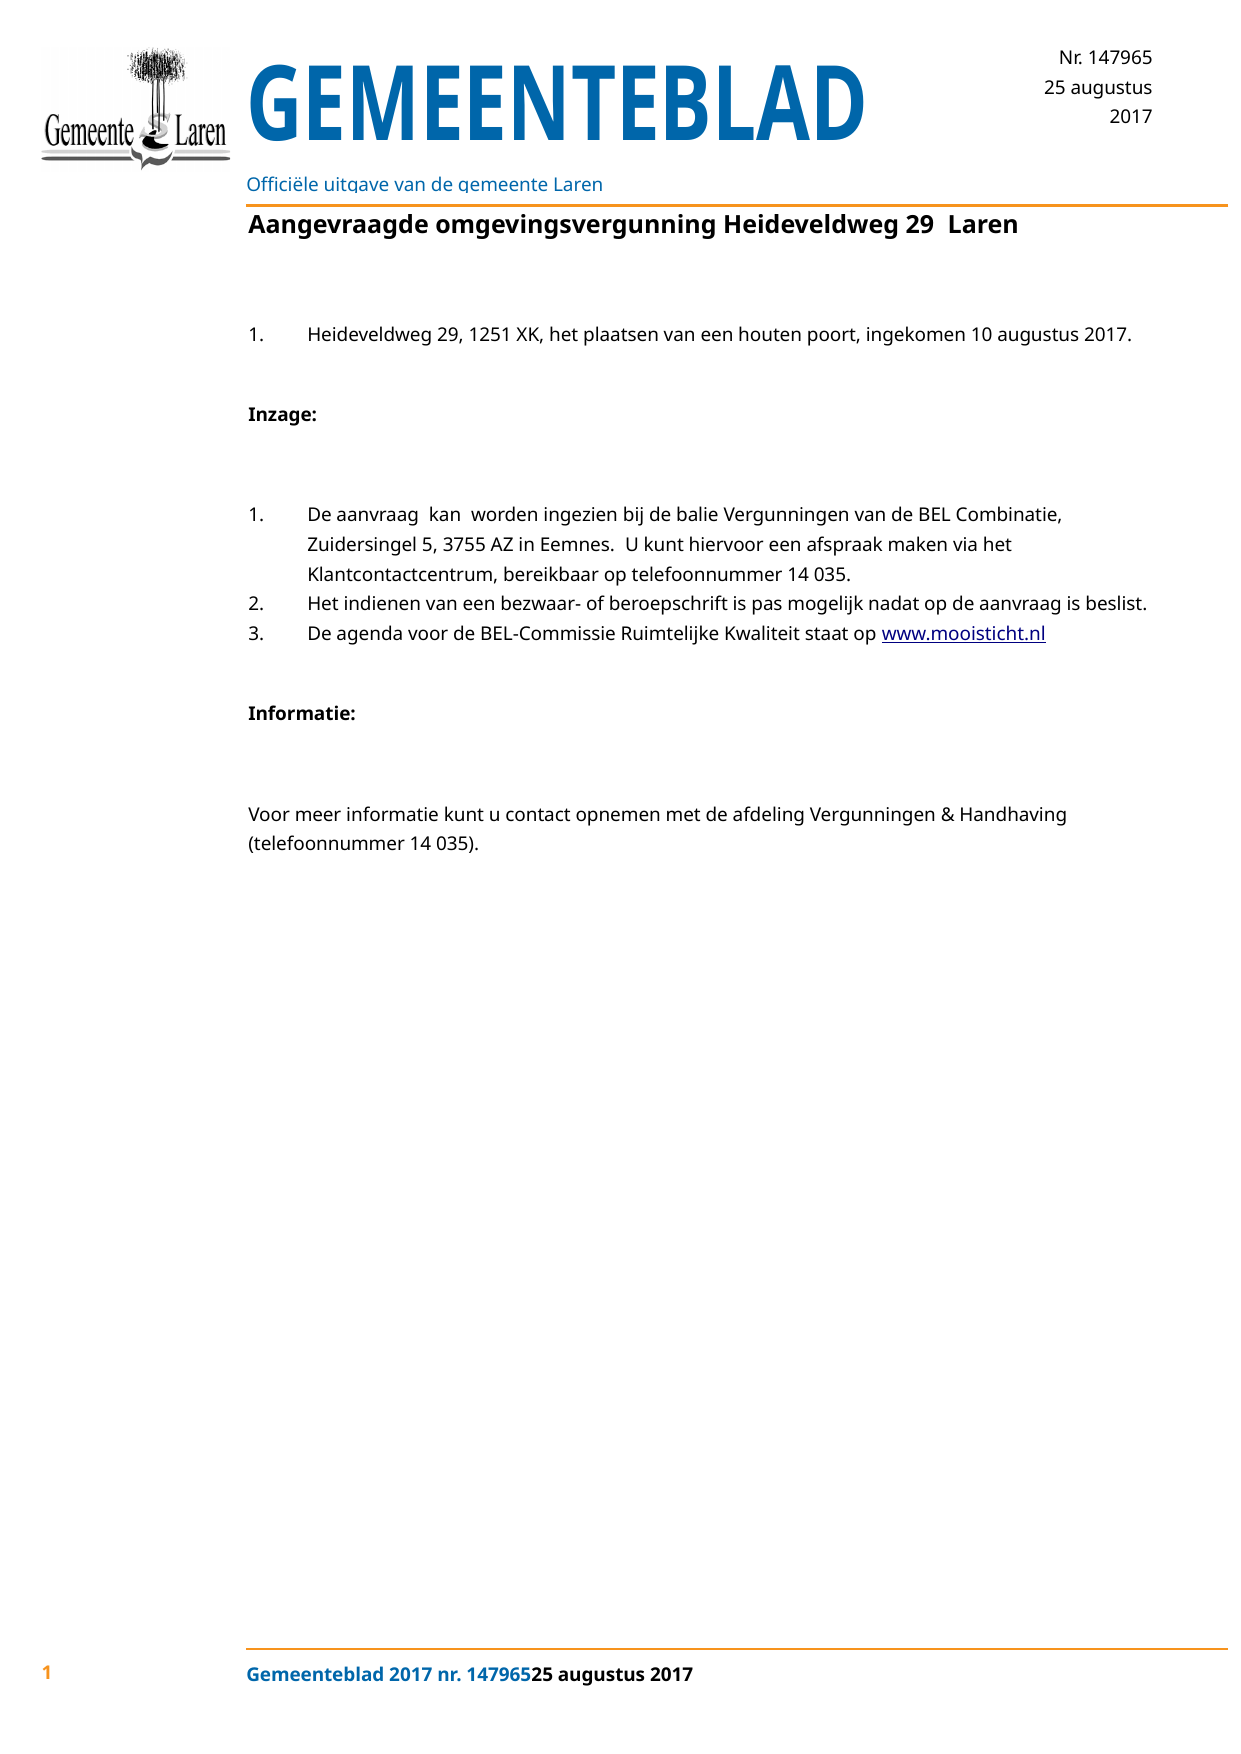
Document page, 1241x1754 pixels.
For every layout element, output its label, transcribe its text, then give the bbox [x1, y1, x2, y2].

text Voor meer informatie kunt u contact opnemen met de afdeling Vergunningen & Handhaving (telefoonnummer 14 035). [248, 801, 1152, 856]
list De aanvraag kan worden ingezien bij de balie Vergunningen van de BEL Combinatie, Zuidersingel 5, 3755 AZ in Eemnes. U kunt hiervoor een afspraak maken via het Klantcontactcentrum, bereikbaar op telefoonnummer 14 035. [248, 502, 1152, 586]
list De agenda voor de BEL-Commissie Ruimtelijke Kwaliteit staat op www.mooisticht.nl [248, 620, 1152, 646]
picture [41, 47, 231, 172]
list Heideveldweg 29, 1251 XK, het plaatsen van een houten poort, ingekomen 10 augustus 2017. [248, 321, 1152, 346]
list Het indienen van een bezwaar- of beroepschrift is pas mogelijk nadat op de aanvraag is beslist. [248, 590, 1152, 616]
text Inzage: [248, 401, 1152, 426]
text Aangevraagde omgevingsvergunning Heideveldweg 29 Laren [248, 207, 1152, 241]
text Informatie: [248, 700, 1152, 726]
